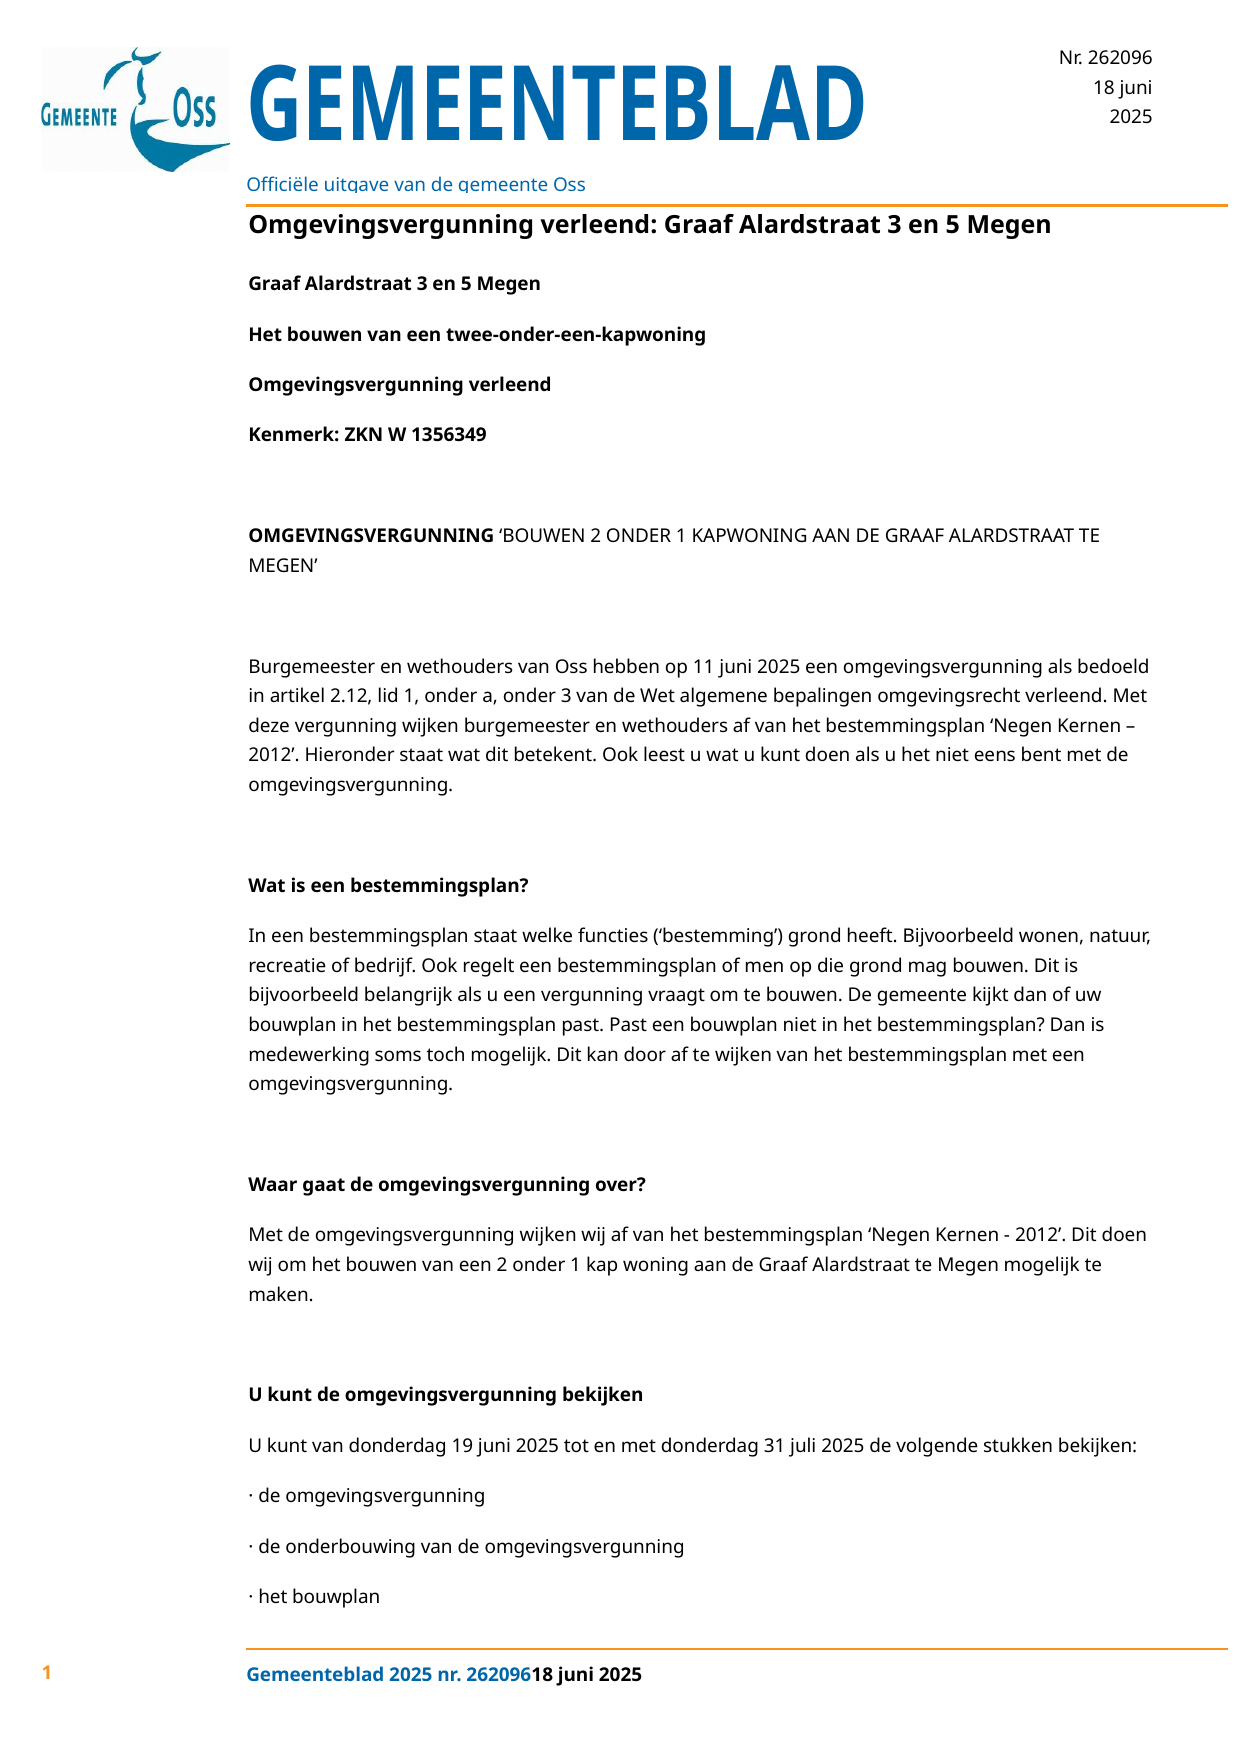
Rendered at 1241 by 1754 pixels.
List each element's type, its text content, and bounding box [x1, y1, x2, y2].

picture [41, 47, 231, 172]
text U kunt van donderdag 19 juni 2025 tot en met donderdag 31 juli 2025 de volgende stukken bekijken: [248, 1432, 1152, 1458]
text Omgevingsvergunning verleend [248, 371, 1152, 397]
text · de onderbouwing van de omgevingsvergunning [248, 1533, 1152, 1558]
text Met de omgevingsvergunning wijken wij af van het bestemmingsplan ‘Negen Kernen - 2012’. Dit doen wij om het bouwen van een 2 onder 1 kap woning aan de Graaf Alardstraat te Megen mogelijk te maken. [248, 1222, 1152, 1306]
text In een bestemmingsplan staat welke functies (‘bestemming’) grond heeft. Bijvoorbeeld wonen, natuur, recreatie of bedrijf. Ook regelt een bestemmingsplan of men op die grond mag bouwen. Dit is bijvoorbeeld belangrijk als u een vergunning vraagt om te bouwen. De gemeente kijkt dan of uw bouwplan in het bestemmingsplan past. Past een bouwplan niet in het bestemmingsplan? Dan is medewerking soms toch mogelijk. Dit kan door af te wijken van het bestemmingsplan met een omgevingsvergunning. [248, 922, 1152, 1096]
text Wat is een bestemmingsplan? [248, 872, 1152, 898]
text · het bouwplan [248, 1583, 1152, 1609]
text U kunt de omgevingsvergunning bekijken [248, 1382, 1152, 1407]
text Burgemeester en wethouders van Oss hebben op 11 juni 2025 een omgevingsvergunning als bedoeld in artikel 2.12, lid 1, onder a, onder 3 van de Wet algemene bepalingen omgevingsrecht verleend. Met deze vergunning wijken burgemeester en wethouders af van het bestemmingsplan ‘Negen Kernen – 2012’. Hieronder staat wat dit betekent. Ook leest u wat u kunt doen als u het niet eens bent met de omgevingsvergunning. [248, 653, 1152, 797]
text Omgevingsvergunning verleend: Graaf Alardstraat 3 en 5 Megen [248, 207, 1152, 241]
text · de omgevingsvergunning [248, 1482, 1152, 1508]
text OMGEVINGSVERGUNNING ‘BOUWEN 2 ONDER 1 KAPWONING AAN DE GRAAF ALARDSTRAAT TE MEGEN’ [248, 522, 1152, 578]
text Kenmerk: ZKN W 1356349 [248, 422, 1152, 447]
text Waar gaat de omgevingsvergunning over? [248, 1171, 1152, 1197]
text Graaf Alardstraat 3 en 5 Megen [248, 270, 1152, 296]
text Het bouwen van een twee-onder-een-kapwoning [248, 321, 1152, 346]
